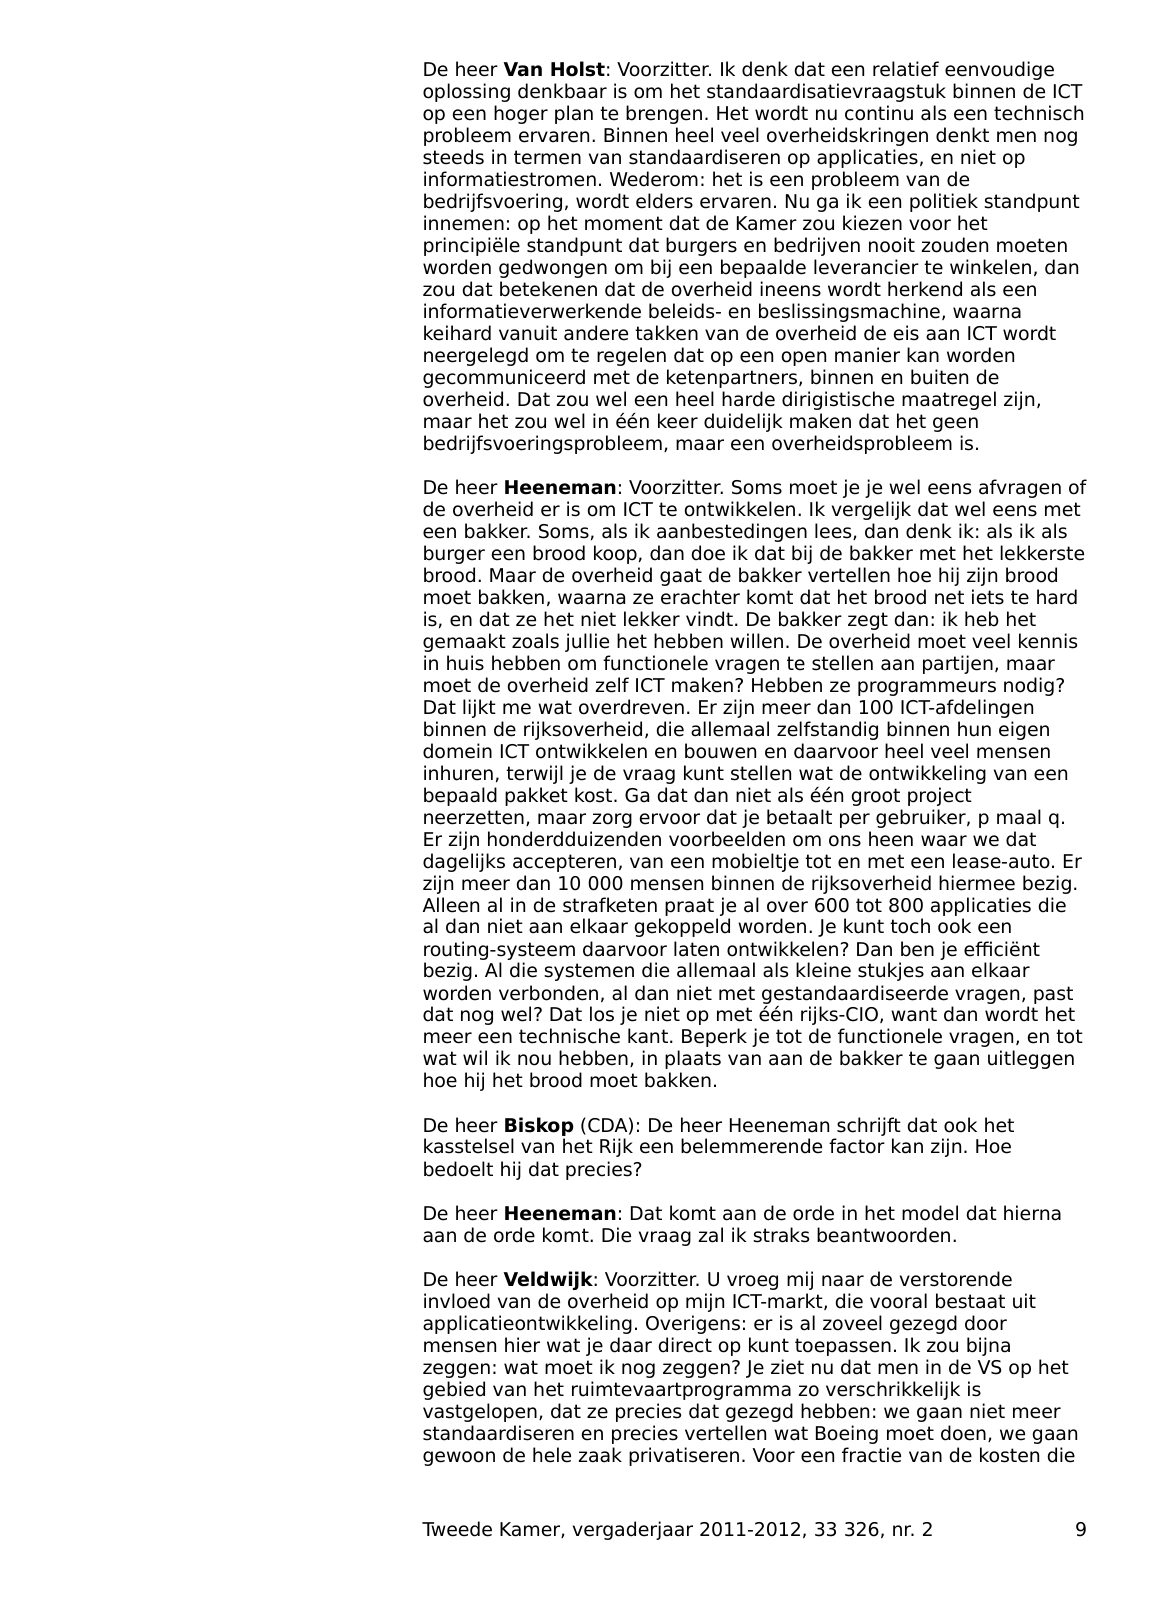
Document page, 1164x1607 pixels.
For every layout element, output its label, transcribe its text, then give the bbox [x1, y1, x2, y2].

text De heer Heeneman: Dat komt aan de orde in het model dat hierna aan de orde komt. Die vraag zal ik straks beantwoorden. [422, 1203, 1087, 1247]
text De heer Veldwijk: Voorzitter. U vroeg mij naar de verstorende invloed van de overheid op mijn ICT-markt, die vooral bestaat uit applicatieontwikkeling. Overigens: er is al zoveel gezegd door mensen hier wat je daar direct op kunt toepassen. Ik zou bijna zeggen: wat moet ik nog zeggen? Je ziet nu dat men in de VS op het gebied van het ruimtevaartprogramma zo verschrikkelijk is vastgelopen, dat ze precies dat gezegd hebben: we gaan niet meer standaardiseren en precies vertellen wat Boeing moet doen, we gaan gewoon de hele zaak privatiseren. Voor een fractie van de kosten die [422, 1269, 1087, 1467]
text De heer Biskop (CDA): De heer Heeneman schrijft dat ook het kasstelsel van het Rijk een belemmerende factor kan zijn. Hoe bedoelt hij dat precies? [422, 1114, 1087, 1180]
text De heer Heeneman: Voorzitter. Soms moet je je wel eens afvragen of de overheid er is om ICT te ontwikkelen. Ik vergelijk dat wel eens met een bakker. Soms, als ik aanbestedingen lees, dan denk ik: als ik als burger een brood koop, dan doe ik dat bij de bakker met het lekkerste brood. Maar de overheid gaat de bakker vertellen hoe hij zijn brood moet bakken, waarna ze erachter komt dat het brood net iets te hard is, en dat ze het niet lekker vindt. De bakker zegt dan: ik heb het gemaakt zoals jullie het hebben willen. De overheid moet veel kennis in huis hebben om functionele vragen te stellen aan partijen, maar moet de overheid zelf ICT maken? Hebben ze programmeurs nodig? Dat lijkt me wat overdreven. Er zijn meer dan 100 ICT-afdelingen binnen de rijksoverheid, die allemaal zelfstandig binnen hun eigen domein ICT ontwikkelen en bouwen en daarvoor heel veel mensen inhuren, terwijl je de vraag kunt stellen wat de ontwikkeling van een bepaald pakket kost. Ga dat dan niet als één groot project neerzetten, maar zorg ervoor dat je betaalt per gebruiker, p maal q. Er zijn honderdduizenden voorbeelden om ons heen waar we dat dagelijks accepteren, van een mobieltje tot en met een lease-auto. Er zijn meer dan 10 000 mensen binnen de rijksoverheid hiermee bezig. Alleen al in de strafketen praat je al over 600 tot 800 applicaties die al dan niet aan elkaar gekoppeld worden. Je kunt toch ook een routing-systeem daarvoor laten ontwikkelen? Dan ben je efficiënt bezig. Al die systemen die allemaal als kleine stukjes aan elkaar worden verbonden, al dan niet met gestandaardiseerde vragen, past dat nog wel? Dat los je niet op met één rijks-CIO, want dan wordt het meer een technische kant. Beperk je tot de functionele vragen, en tot wat wil ik nou hebben, in plaats van aan de bakker te gaan uitleggen hoe hij het brood moet bakken. [422, 477, 1087, 1092]
text De heer Van Holst: Voorzitter. Ik denk dat een relatief eenvoudige oplossing denkbaar is om het standaardisatievraagstuk binnen de ICT op een hoger plan te brengen. Het wordt nu continu als een technisch probleem ervaren. Binnen heel veel overheidskringen denkt men nog steeds in termen van standaardiseren op applicaties, en niet op informatiestromen. Wederom: het is een probleem van de bedrijfsvoering, wordt elders ervaren. Nu ga ik een politiek standpunt innemen: op het moment dat de Kamer zou kiezen voor het principiële standpunt dat burgers en bedrijven nooit zouden moeten worden gedwongen om bij een bepaalde leverancier te winkelen, dan zou dat betekenen dat de overheid ineens wordt herkend als een informatieverwerkende beleids- en beslissingsmachine, waarna keihard vanuit andere takken van de overheid de eis aan ICT wordt neergelegd om te regelen dat op een open manier kan worden gecommuniceerd met de ketenpartners, binnen en buiten de overheid. Dat zou wel een heel harde dirigistische maatregel zijn, maar het zou wel in één keer duidelijk maken dat het geen bedrijfsvoeringsprobleem, maar een overheidsprobleem is. [422, 59, 1087, 455]
